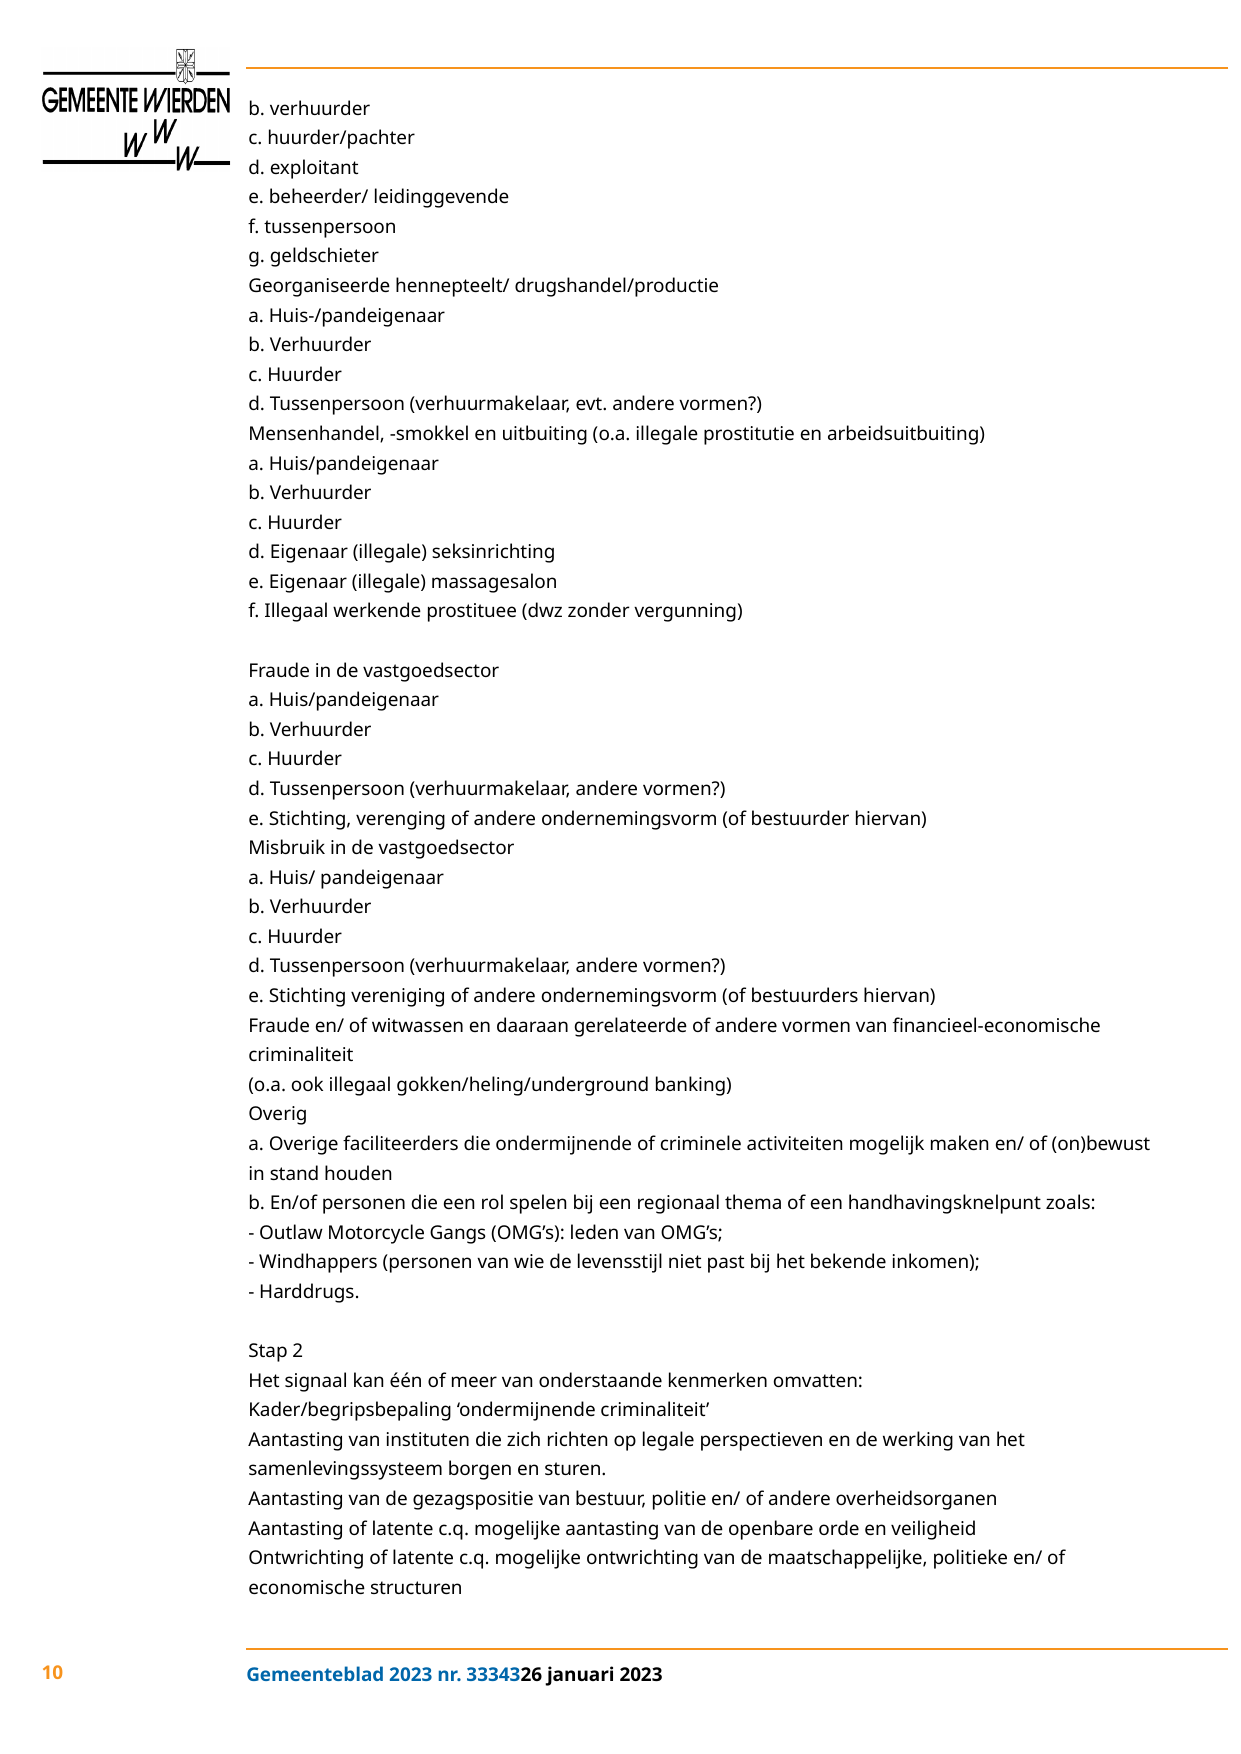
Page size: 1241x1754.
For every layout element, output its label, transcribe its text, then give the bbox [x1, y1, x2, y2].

text a. Huis/ pandeigenaar [248, 864, 1152, 890]
text d. exploitant [248, 154, 1152, 180]
text (o.a. ook illegaal gokken/heling/underground banking) [248, 1071, 1152, 1097]
picture [41, 47, 231, 172]
text Fraude in de vastgoedsector [248, 657, 1152, 683]
text Aantasting van de gezagspositie van bestuur, politie en/ of andere overheidsorganen [248, 1485, 1152, 1511]
text Georganiseerde hennepteelt/ drugshandel/productie [248, 272, 1152, 298]
text d. Tussenpersoon (verhuurmakelaar, andere vormen?) [248, 953, 1152, 978]
text Ontwrichting of latente c.q. mogelijke ontwrichting van de maatschappelijke, politieke en/ of economische structuren [248, 1544, 1152, 1600]
text Stap 2 [248, 1337, 1152, 1363]
text a. Huis-/pandeigenaar [248, 302, 1152, 328]
text Aantasting van instituten die zich richten op legale perspectieven en de werking van het samenlevingssysteem borgen en sturen. [248, 1426, 1152, 1481]
text Misbruik in de vastgoedsector [248, 834, 1152, 860]
text a. Huis/pandeigenaar [248, 686, 1152, 712]
text c. Huurder [248, 923, 1152, 949]
text e. beheerder/ leidinggevende [248, 183, 1152, 209]
text c. Huurder [248, 509, 1152, 535]
text Het signaal kan één of meer van onderstaande kenmerken omvatten: [248, 1367, 1152, 1393]
text Fraude en/ of witwassen en daaraan gerelateerde of andere vormen van financieel-economische criminaliteit [248, 1012, 1152, 1067]
text Kader/begripsbepaling ‘ondermijnende criminaliteit’ [248, 1396, 1152, 1422]
text d. Tussenpersoon (verhuurmakelaar, andere vormen?) [248, 775, 1152, 801]
text c. Huurder [248, 361, 1152, 387]
text Overig [248, 1101, 1152, 1126]
text c. Huurder [248, 746, 1152, 771]
text d. Eigenaar (illegale) seksinrichting [248, 538, 1152, 564]
text e. Eigenaar (illegale) massagesalon [248, 568, 1152, 594]
text Mensenhandel, -smokkel en uitbuiting (o.a. illegale prostitutie en arbeidsuitbuiting) [248, 420, 1152, 446]
text b. Verhuurder [248, 893, 1152, 919]
text a. Huis/pandeigenaar [248, 450, 1152, 476]
text e. Stichting, verenging of andere ondernemingsvorm (of bestuurder hiervan) [248, 805, 1152, 831]
text f. tussenpersoon [248, 213, 1152, 239]
text g. geldschieter [248, 243, 1152, 268]
text - Harddrugs. [248, 1278, 1152, 1304]
text f. Illegaal werkende prostituee (dwz zonder vergunning) [248, 598, 1152, 623]
text d. Tussenpersoon (verhuurmakelaar, evt. andere vormen?) [248, 391, 1152, 416]
text b. verhuurder [248, 95, 1152, 121]
text a. Overige faciliteerders die ondermijnende of criminele activiteiten mogelijk maken en/ of (on)bewust in stand houden [248, 1130, 1152, 1186]
text b. Verhuurder [248, 479, 1152, 505]
text b. Verhuurder [248, 716, 1152, 742]
text - Windhappers (personen van wie de levensstijl niet past bij het bekende inkomen); [248, 1248, 1152, 1274]
text - Outlaw Motorcycle Gangs (OMG’s): leden van OMG’s; [248, 1219, 1152, 1245]
text Aantasting of latente c.q. mogelijke aantasting van de openbare orde en veiligheid [248, 1515, 1152, 1541]
text b. En/of personen die een rol spelen bij een regionaal thema of een handhavingsknelpunt zoals: [248, 1189, 1152, 1215]
text b. Verhuurder [248, 331, 1152, 357]
text c. huurder/pachter [248, 124, 1152, 150]
text e. Stichting vereniging of andere ondernemingsvorm (of bestuurders hiervan) [248, 982, 1152, 1008]
